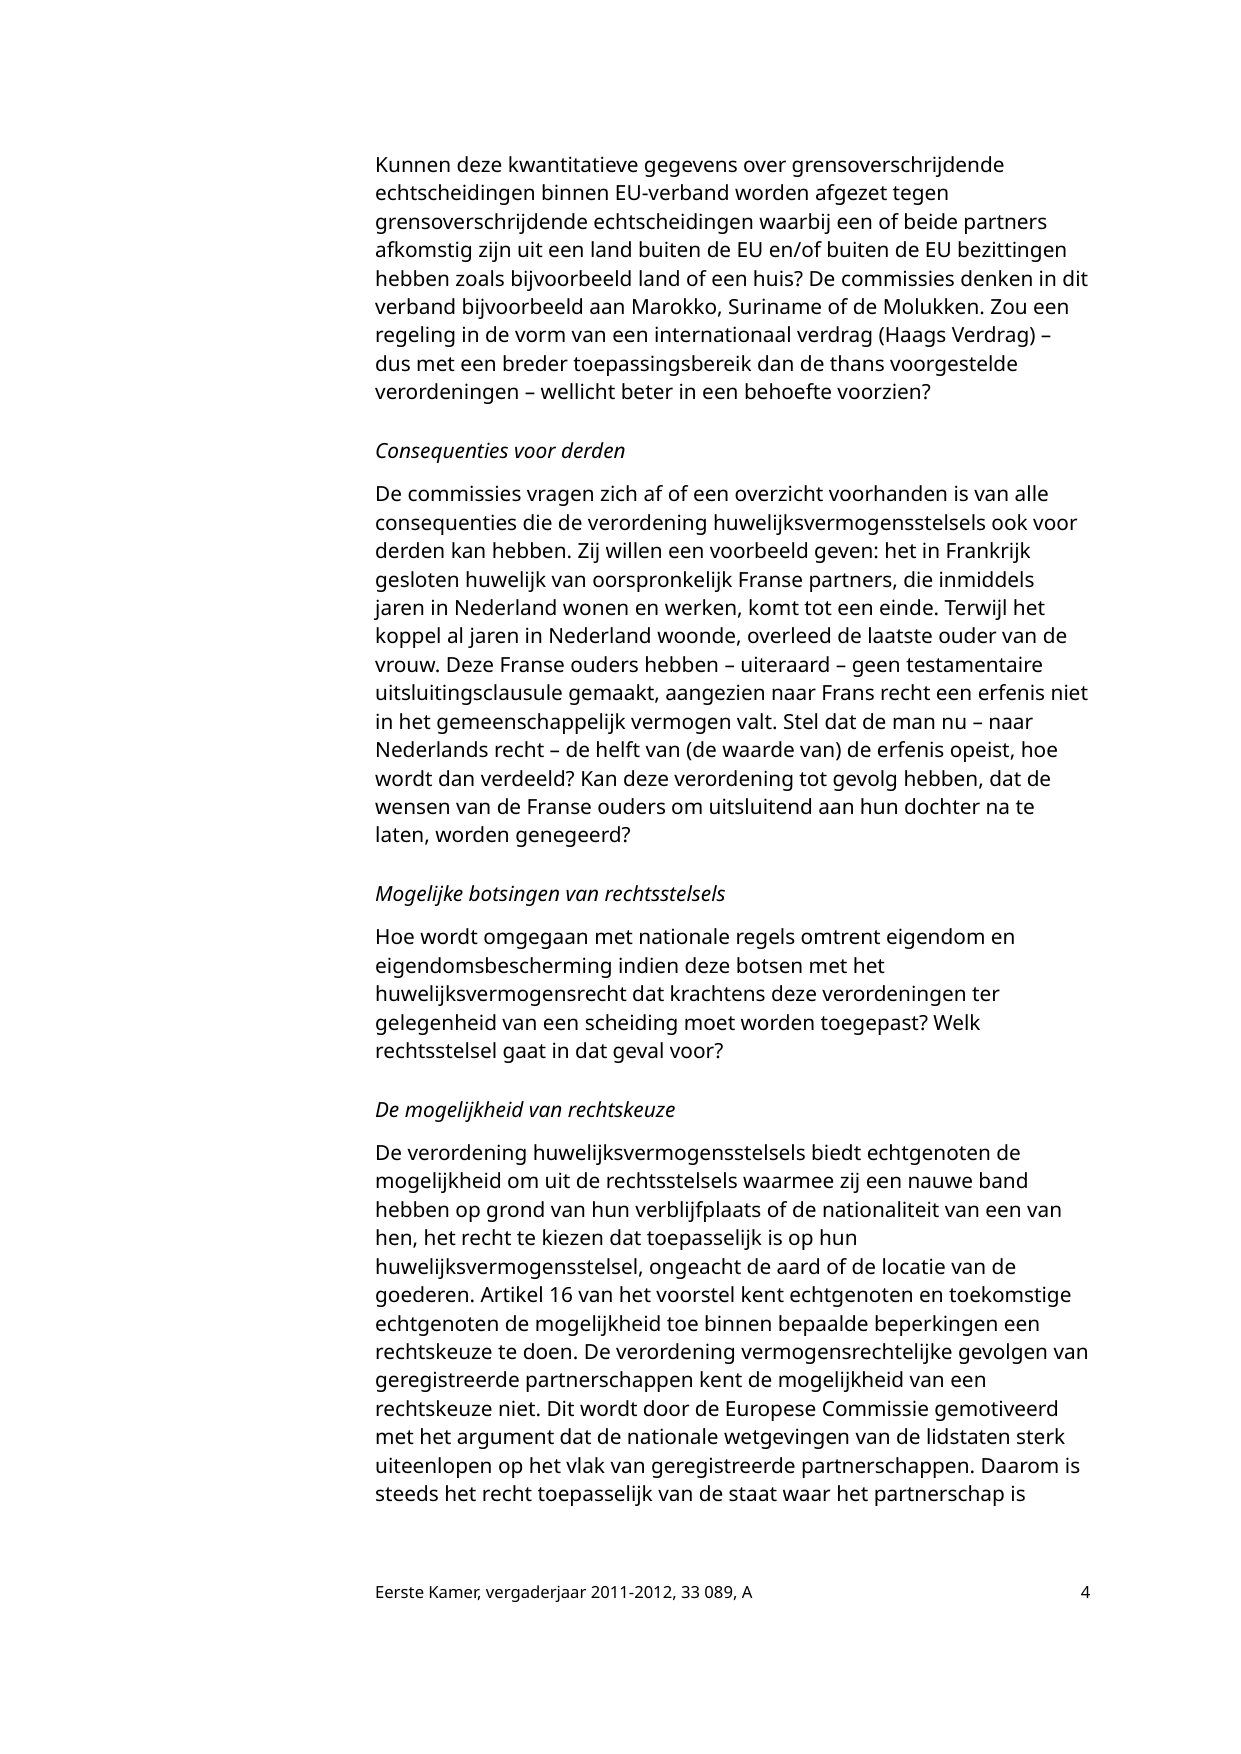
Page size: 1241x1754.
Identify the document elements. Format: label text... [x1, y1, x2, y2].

text Hoe wordt omgegaan met nationale regels omtrent eigendom en eigendomsbescherming indien deze botsen met het huwelijksvermogensrecht dat krachtens deze verordeningen ter gelegenheid van een scheiding moet worden toegepast? Welk rechtsstelsel gaat in dat geval voor? [375, 922, 1090, 1065]
text De commissies vragen zich af of een overzicht voorhanden is van alle consequenties die de verordening huwelijksvermogensstelsels ook voor derden kan hebben. Zij willen een voorbeeld geven: het in Frankrijk gesloten huwelijk van oorspronkelijk Franse partners, die inmiddels jaren in Nederland wonen en werken, komt tot een einde. Terwijl het koppel al jaren in Nederland woonde, overleed de laatste ouder van de vrouw. Deze Franse ouders hebben – uiteraard – geen testamentaire uitsluitingsclausule gemaakt, aangezien naar Frans recht een erfenis niet in het gemeenschappelijk vermogen valt. Stel dat de man nu – naar Nederlands recht – de helft van (de waarde van) de erfenis opeist, hoe wordt dan verdeeld? Kan deze verordening tot gevolg hebben, dat de wensen van de Franse ouders om uitsluitend aan hun dochter na te laten, worden genegeerd? [375, 479, 1090, 849]
text De mogelijkheid van rechtskeuze [375, 1095, 1090, 1123]
text Consequenties voor derden [375, 436, 1090, 464]
text Mogelijke botsingen van rechtsstelsels [375, 879, 1090, 907]
text De verordening huwelijksvermogensstelsels biedt echtgenoten de mogelijkheid om uit de rechtsstelsels waarmee zij een nauwe band hebben op grond van hun verblijfplaats of de nationaliteit van een van hen, het recht te kiezen dat toepasselijk is op hun huwelijksvermogensstelsel, ongeacht de aard of de locatie van de goederen. Artikel 16 van het voorstel kent echtgenoten en toekomstige echtgenoten de mogelijkheid toe binnen bepaalde beperkingen een rechtskeuze te doen. De verordening vermogensrechtelijke gevolgen van geregistreerde partnerschappen kent de mogelijkheid van een rechtskeuze niet. Dit wordt door de Europese Commissie gemotiveerd met het argument dat de nationale wetgevingen van de lidstaten sterk uiteenlopen op het vlak van geregistreerde partnerschappen. Daarom is steeds het recht toepasselijk van de staat waar het partnerschap is [375, 1138, 1090, 1508]
text Kunnen deze kwantitatieve gegevens over grensoverschrijdende echtscheidingen binnen EU-verband worden afgezet tegen grensoverschrijdende echtscheidingen waarbij een of beide partners afkomstig zijn uit een land buiten de EU en/of buiten de EU bezittingen hebben zoals bijvoorbeeld land of een huis? De commissies denken in dit verband bijvoorbeeld aan Marokko, Suriname of de Molukken. Zou een regeling in de vorm van een internationaal verdrag (Haags Verdrag) – dus met een breder toepassingsbereik dan de thans voorgestelde verordeningen – wellicht beter in een behoefte voorzien? [375, 150, 1090, 406]
